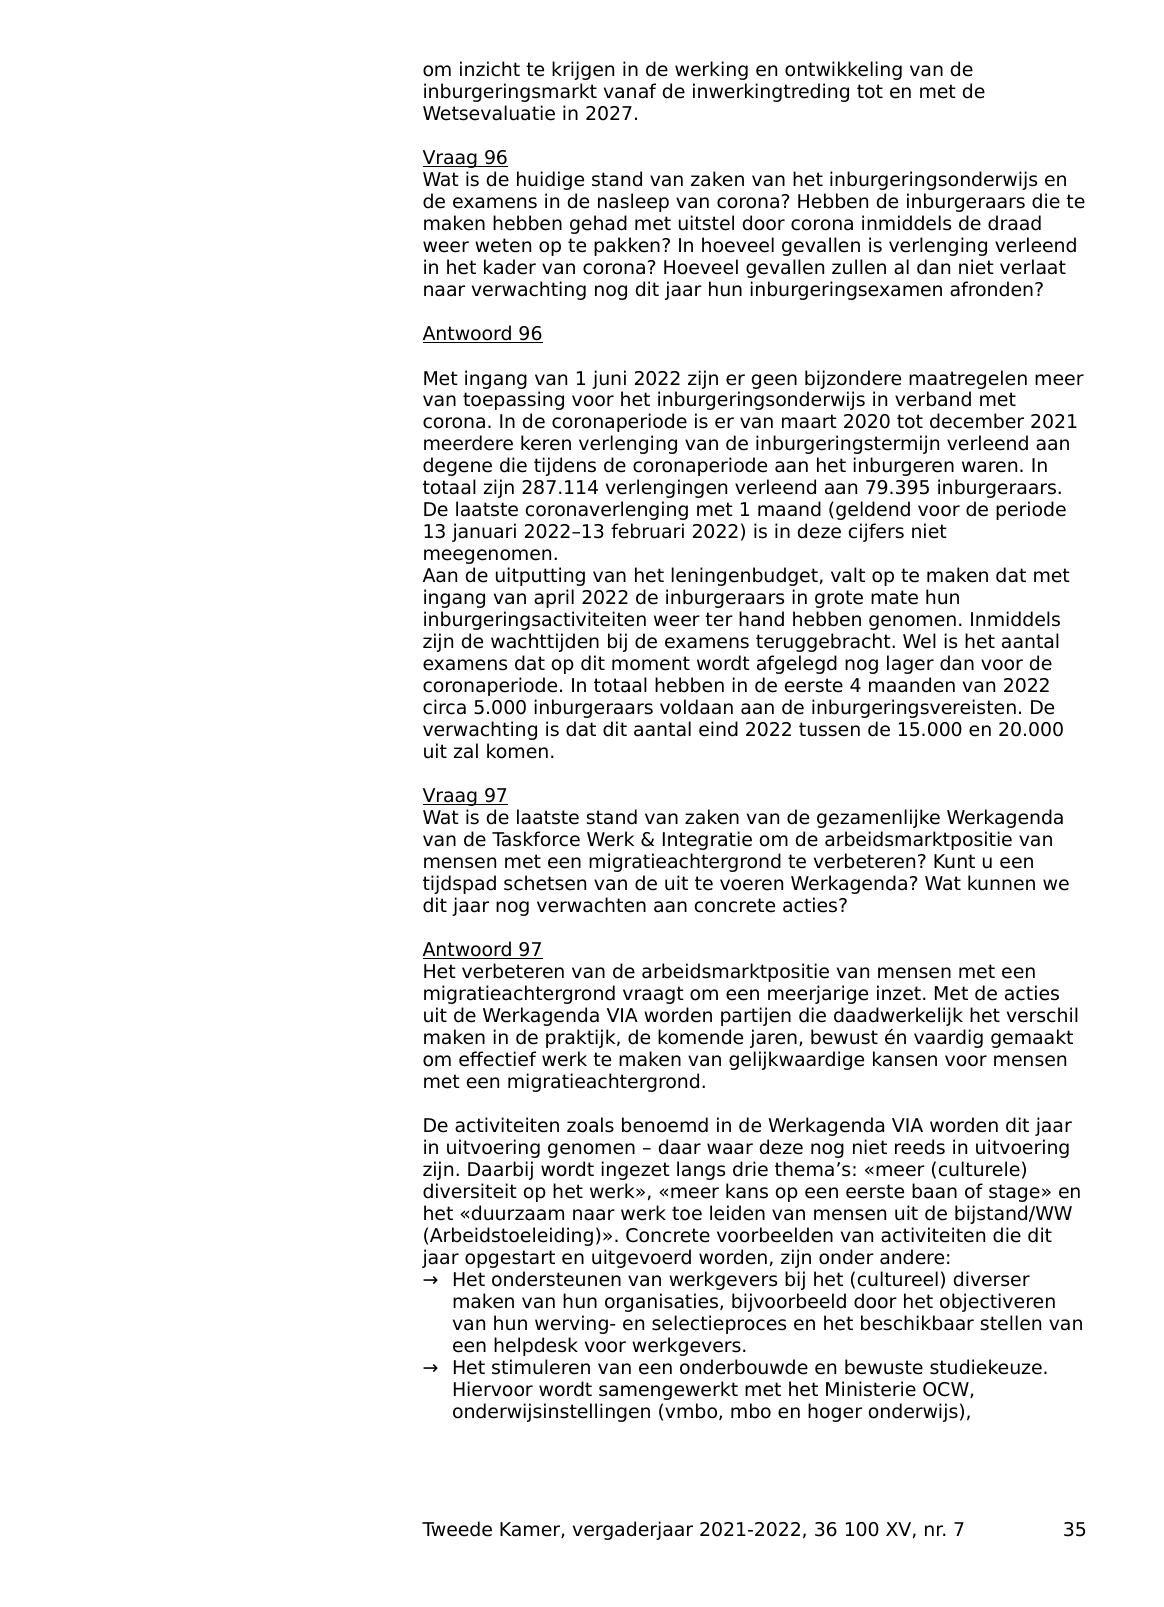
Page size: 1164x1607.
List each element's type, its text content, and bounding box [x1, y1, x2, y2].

subtitle Antwoord 97 [422, 939, 1087, 961]
subtitle Vraag 97 [422, 785, 1087, 807]
subtitle Vraag 96 [422, 147, 1087, 169]
text Het verbeteren van de arbeidsmarktpositie van mensen met een migratieachtergrond vraagt om een meerjarige inzet. Met de acties uit de Werkagenda VIA worden partijen die daadwerkelijk het verschil maken in de praktijk, de komende jaren, bewust én vaardig gemaakt om effectief werk te maken van gelijkwaardige kansen voor mensen met een migratieachtergrond. [422, 961, 1087, 1093]
text De activiteiten zoals benoemd in de Werkagenda VIA worden dit jaar in uitvoering genomen – daar waar deze nog niet reeds in uitvoering zijn. Daarbij wordt ingezet langs drie thema’s: «meer (culturele) diversiteit op het werk», «meer kans op een eerste baan of stage» en het «duurzaam naar werk toe leiden van mensen uit de bijstand/WW (Arbeidstoeleiding)». Concrete voorbeelden van activiteiten die dit jaar opgestart en uitgevoerd worden, zijn onder andere: [422, 1115, 1087, 1269]
text Met ingang van 1 juni 2022 zijn er geen bijzondere maatregelen meer van toepassing voor het inburgeringsonderwijs in verband met corona. In de coronaperiode is er van maart 2020 tot december 2021 meerdere keren verlenging van de inburgeringstermijn verleend aan degene die tijdens de coronaperiode aan het inburgeren waren. In totaal zijn 287.114 verlengingen verleend aan 79.395 inburgeraars. De laatste coronaverlenging met 1 maand (geldend voor de periode 13 januari 2022–13 februari 2022) is in deze cijfers niet meegenomen. [422, 367, 1087, 565]
text Wat is de huidige stand van zaken van het inburgeringsonderwijs en de examens in de nasleep van corona? Hebben de inburgeraars die te maken hebben gehad met uitstel door corona inmiddels de draad weer weten op te pakken? In hoeveel gevallen is verlenging verleend in het kader van corona? Hoeveel gevallen zullen al dan niet verlaat naar verwachting nog dit jaar hun inburgeringsexamen afronden? [422, 169, 1087, 301]
subtitle Antwoord 96 [422, 323, 1087, 345]
text → Het ondersteunen van werkgevers bij het (cultureel) diverser maken van hun organisaties, bijvoorbeeld door het objectiveren van hun werving- en selectieproces en het beschikbaar stellen van een helpdesk voor werkgevers. [422, 1269, 1087, 1357]
text om inzicht te krijgen in de werking en ontwikkeling van de inburgeringsmarkt vanaf de inwerkingtreding tot en met de Wetsevaluatie in 2027. [422, 59, 1087, 125]
text → Het stimuleren van een onderbouwde en bewuste studiekeuze. Hiervoor wordt samengewerkt met het Ministerie OCW, onderwijsinstellingen (vmbo, mbo en hoger onderwijs), [422, 1357, 1087, 1423]
text Wat is de laatste stand van zaken van de gezamenlijke Werkagenda van de Taskforce Werk & Integratie om de arbeidsmarktpositie van mensen met een migratieachtergrond te verbeteren? Kunt u een tijdspad schetsen van de uit te voeren Werkagenda? Wat kunnen we dit jaar nog verwachten aan concrete acties? [422, 807, 1087, 917]
text Aan de uitputting van het leningenbudget, valt op te maken dat met ingang van april 2022 de inburgeraars in grote mate hun inburgeringsactiviteiten weer ter hand hebben genomen. Inmiddels zijn de wachttijden bij de examens teruggebracht. Wel is het aantal examens dat op dit moment wordt afgelegd nog lager dan voor de coronaperiode. In totaal hebben in de eerste 4 maanden van 2022 circa 5.000 inburgeraars voldaan aan de inburgeringsvereisten. De verwachting is dat dit aantal eind 2022 tussen de 15.000 en 20.000 uit zal komen. [422, 565, 1087, 763]
